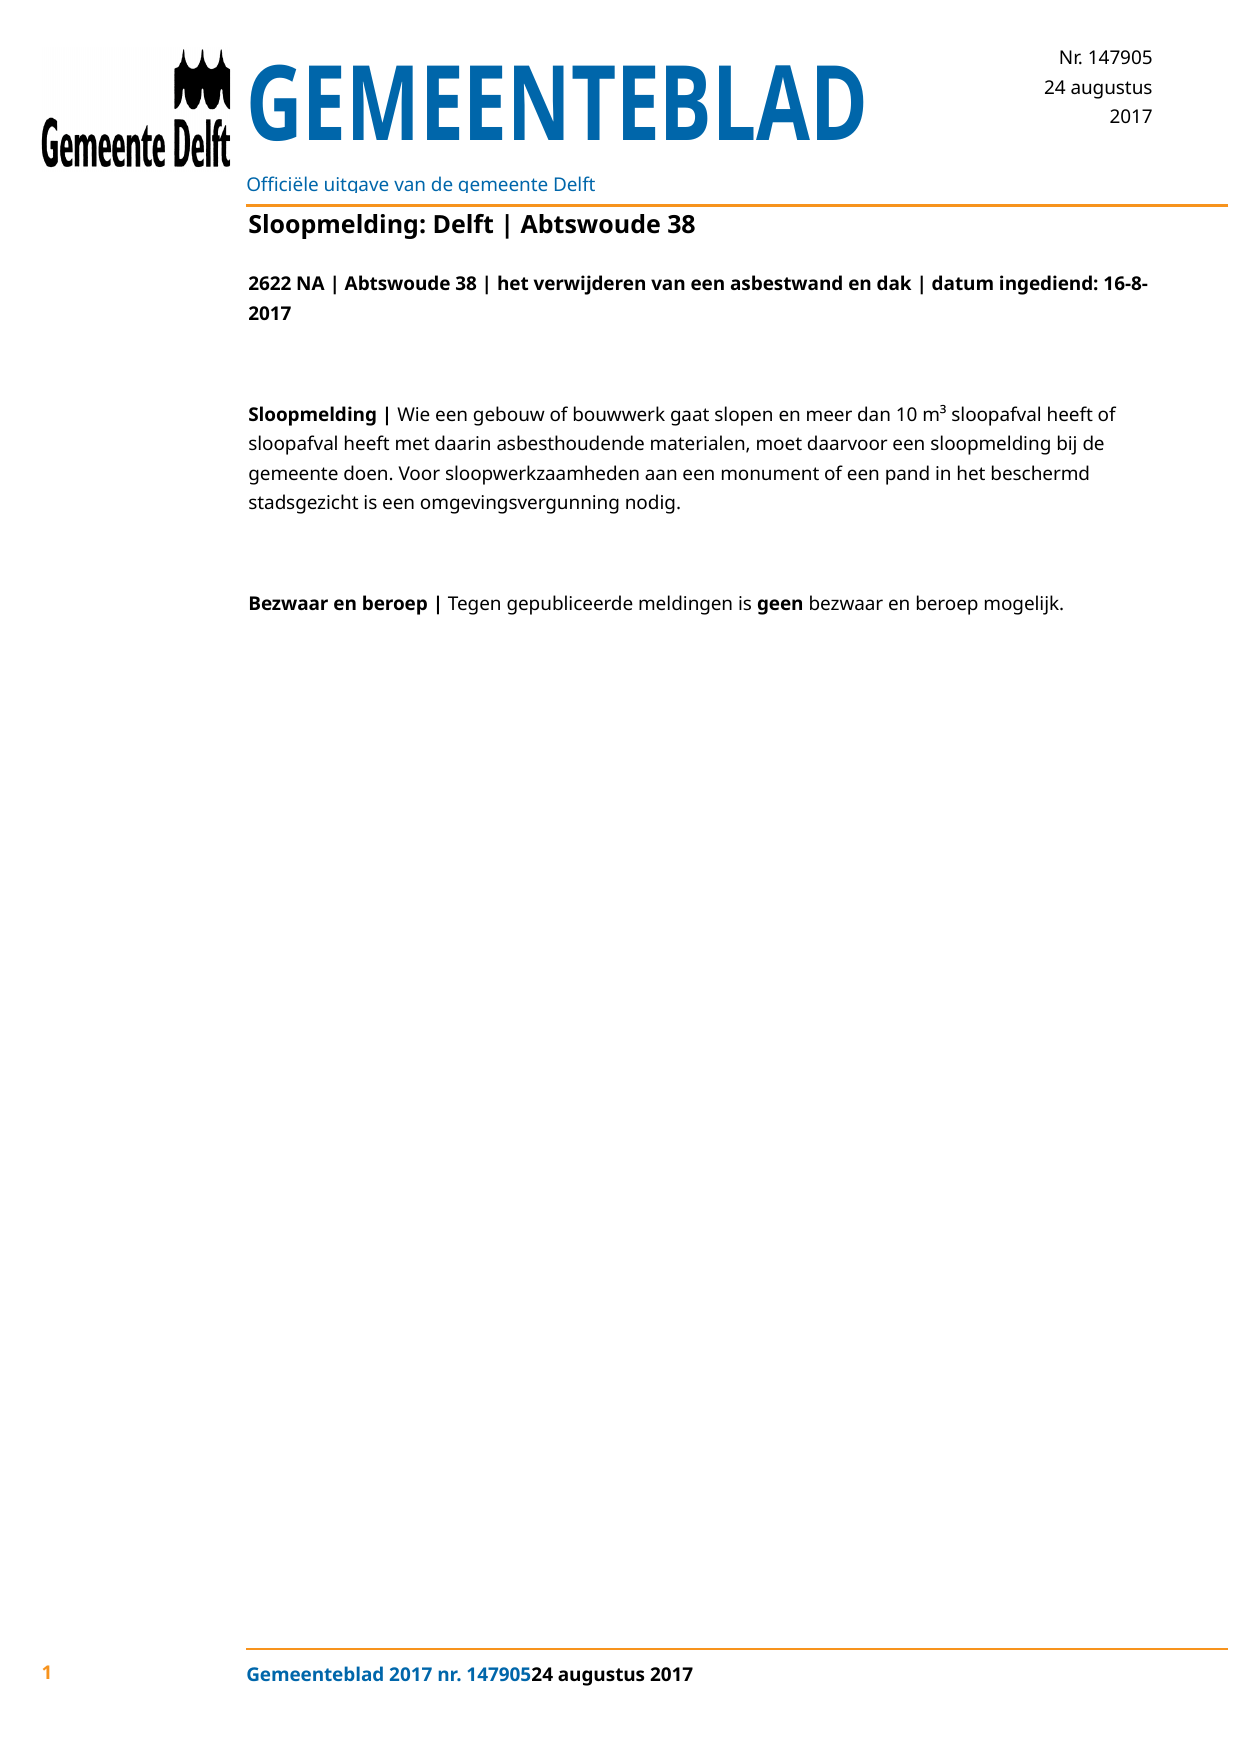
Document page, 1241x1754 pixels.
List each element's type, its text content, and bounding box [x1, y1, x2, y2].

text Sloopmelding | Wie een gebouw of bouwwerk gaat slopen en meer dan 10 m³ sloopafval heeft of sloopafval heeft met daarin asbesthoudende materialen, moet daarvoor een sloopmelding bij de gemeente doen. Voor sloopwerkzaamheden aan een monument of een pand in het beschermd stadsgezicht is een omgevingsvergunning nodig. [248, 401, 1152, 515]
text Sloopmelding: Delft | Abtswoude 38 [248, 207, 1152, 241]
text 2622 NA | Abtswoude 38 | het verwijderen van een asbestwand en dak | datum ingediend: 16-8-2017 [248, 270, 1152, 326]
text Bezwaar en beroep | Tegen gepubliceerde meldingen is geen bezwaar en beroep mogelijk. [248, 590, 1152, 616]
picture [41, 47, 231, 172]
